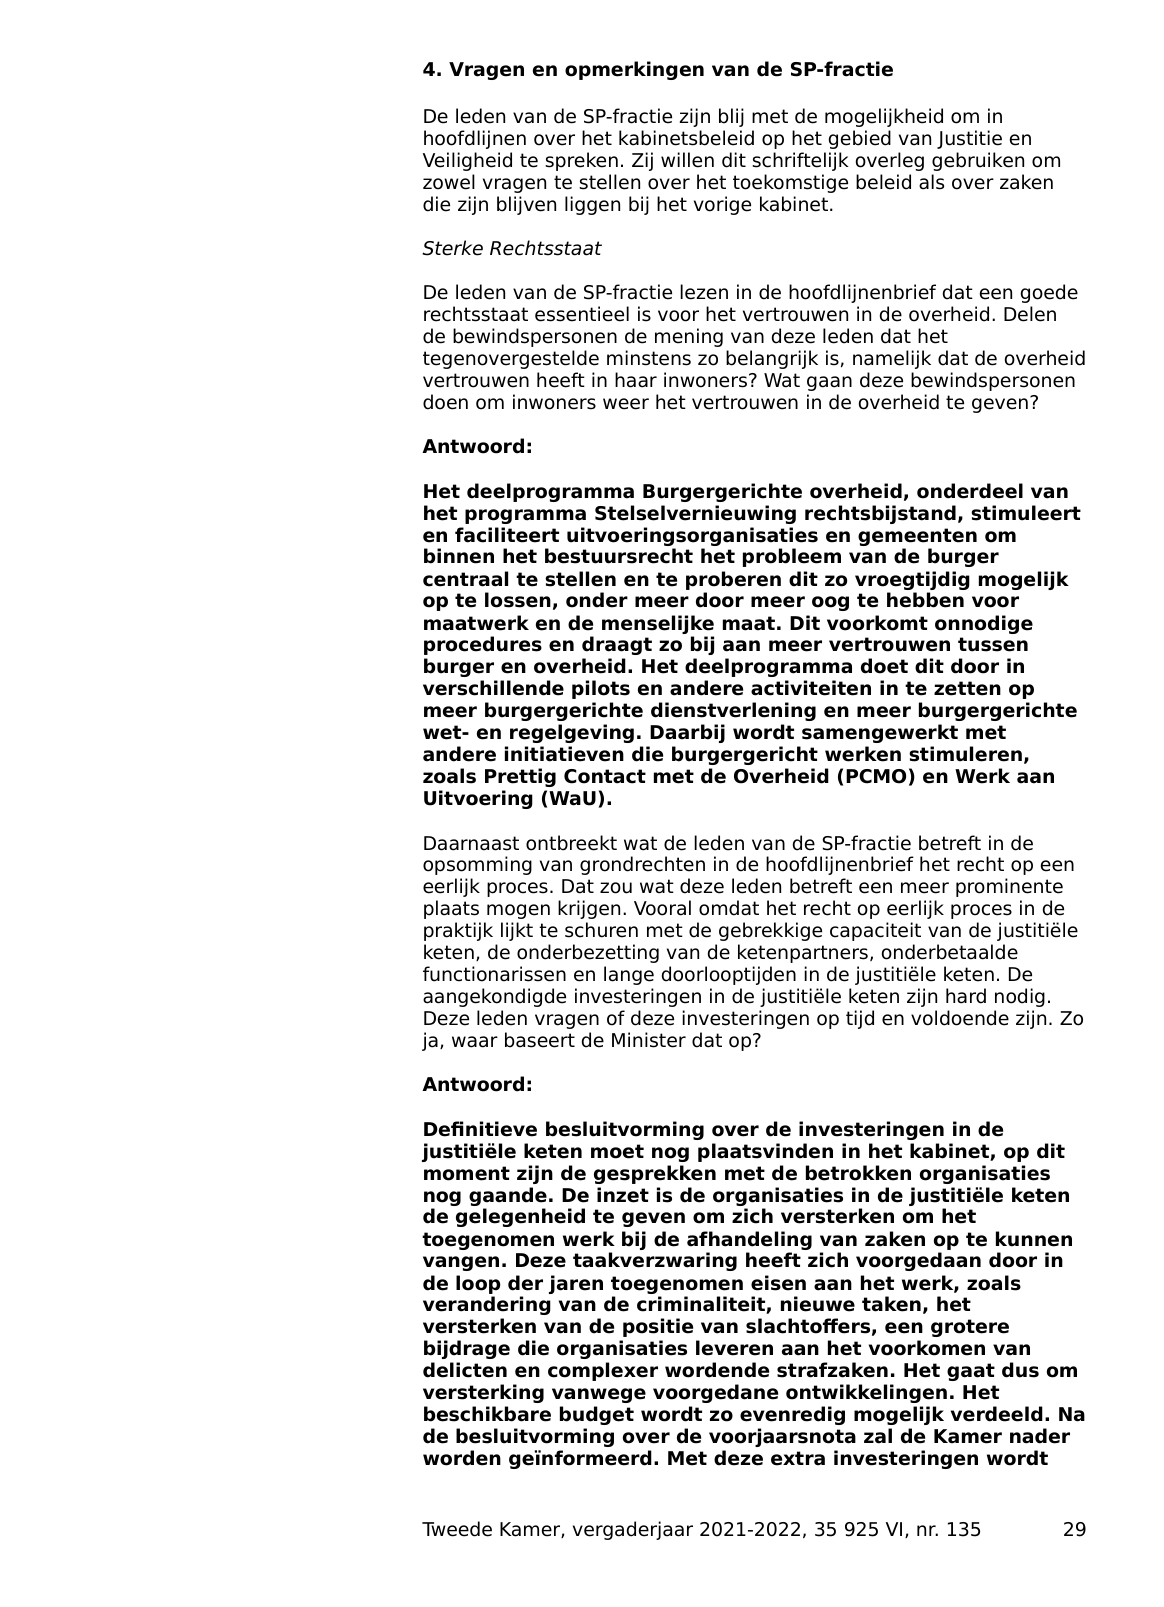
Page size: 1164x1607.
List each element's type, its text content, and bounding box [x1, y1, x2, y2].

subtitle Antwoord: [422, 1074, 1087, 1096]
subtitle 4. Vragen en opmerkingen van de SP-fractie [422, 59, 1087, 81]
text Definitieve besluitvorming over de investeringen in de justitiële keten moet nog plaatsvinden in het kabinet, op dit moment zijn de gesprekken met de betrokken organisaties nog gaande. De inzet is de organisaties in de justitiële keten de gelegenheid te geven om zich versterken om het toegenomen werk bij de afhandeling van zaken op te kunnen vangen. Deze taakverzwaring heeft zich voorgedaan door in de loop der jaren toegenomen eisen aan het werk, zoals verandering van de criminaliteit, nieuwe taken, het versterken van de positie van slachtoffers, een grotere bijdrage die organisaties leveren aan het voorkomen van delicten en complexer wordende strafzaken. Het gaat dus om versterking vanwege voorgedane ontwikkelingen. Het beschikbare budget wordt zo evenredig mogelijk verdeeld. Na de besluitvorming over de voorjaarsnota zal de Kamer nader worden geïnformeerd. Met deze extra investeringen wordt [422, 1118, 1087, 1470]
subtitle Sterke Rechtsstaat [422, 238, 1087, 260]
text De leden van de SP-fractie zijn blij met de mogelijkheid om in hoofdlijnen over het kabinetsbeleid op het gebied van Justitie en Veiligheid te spreken. Zij willen dit schriftelijk overleg gebruiken om zowel vragen te stellen over het toekomstige beleid als over zaken die zijn blijven liggen bij het vorige kabinet. [422, 106, 1087, 216]
text Het deelprogramma Burgergerichte overheid, onderdeel van het programma Stelselvernieuwing rechtsbijstand, stimuleert en faciliteert uitvoeringsorganisaties en gemeenten om binnen het bestuursrecht het probleem van de burger centraal te stellen en te proberen dit zo vroegtijdig mogelijk op te lossen, onder meer door meer oog te hebben voor maatwerk en de menselijke maat. Dit voorkomt onnodige procedures en draagt zo bij aan meer vertrouwen tussen burger en overheid. Het deelprogramma doet dit door in verschillende pilots en andere activiteiten in te zetten op meer burgergerichte dienstverlening en meer burgergerichte wet- en regelgeving. Daarbij wordt samengewerkt met andere initiatieven die burgergericht werken stimuleren, zoals Prettig Contact met de Overheid (PCMO) en Werk aan Uitvoering (WaU). [422, 481, 1087, 810]
text De leden van de SP-fractie lezen in de hoofdlijnenbrief dat een goede rechtsstaat essentieel is voor het vertrouwen in de overheid. Delen de bewindspersonen de mening van deze leden dat het tegenovergestelde minstens zo belangrijk is, namelijk dat de overheid vertrouwen heeft in haar inwoners? Wat gaan deze bewindspersonen doen om inwoners weer het vertrouwen in de overheid te geven? [422, 282, 1087, 414]
subtitle Antwoord: [422, 436, 1087, 458]
text Daarnaast ontbreekt wat de leden van de SP-fractie betreft in de opsomming van grondrechten in de hoofdlijnenbrief het recht op een eerlijk proces. Dat zou wat deze leden betreft een meer prominente plaats mogen krijgen. Vooral omdat het recht op eerlijk proces in de praktijk lijkt te schuren met de gebrekkige capaciteit van de justitiële keten, de onderbezetting van de ketenpartners, onderbetaalde functionarissen en lange doorlooptijden in de justitiële keten. De aangekondigde investeringen in de justitiële keten zijn hard nodig. Deze leden vragen of deze investeringen op tijd en voldoende zijn. Zo ja, waar baseert de Minister dat op? [422, 832, 1087, 1052]
